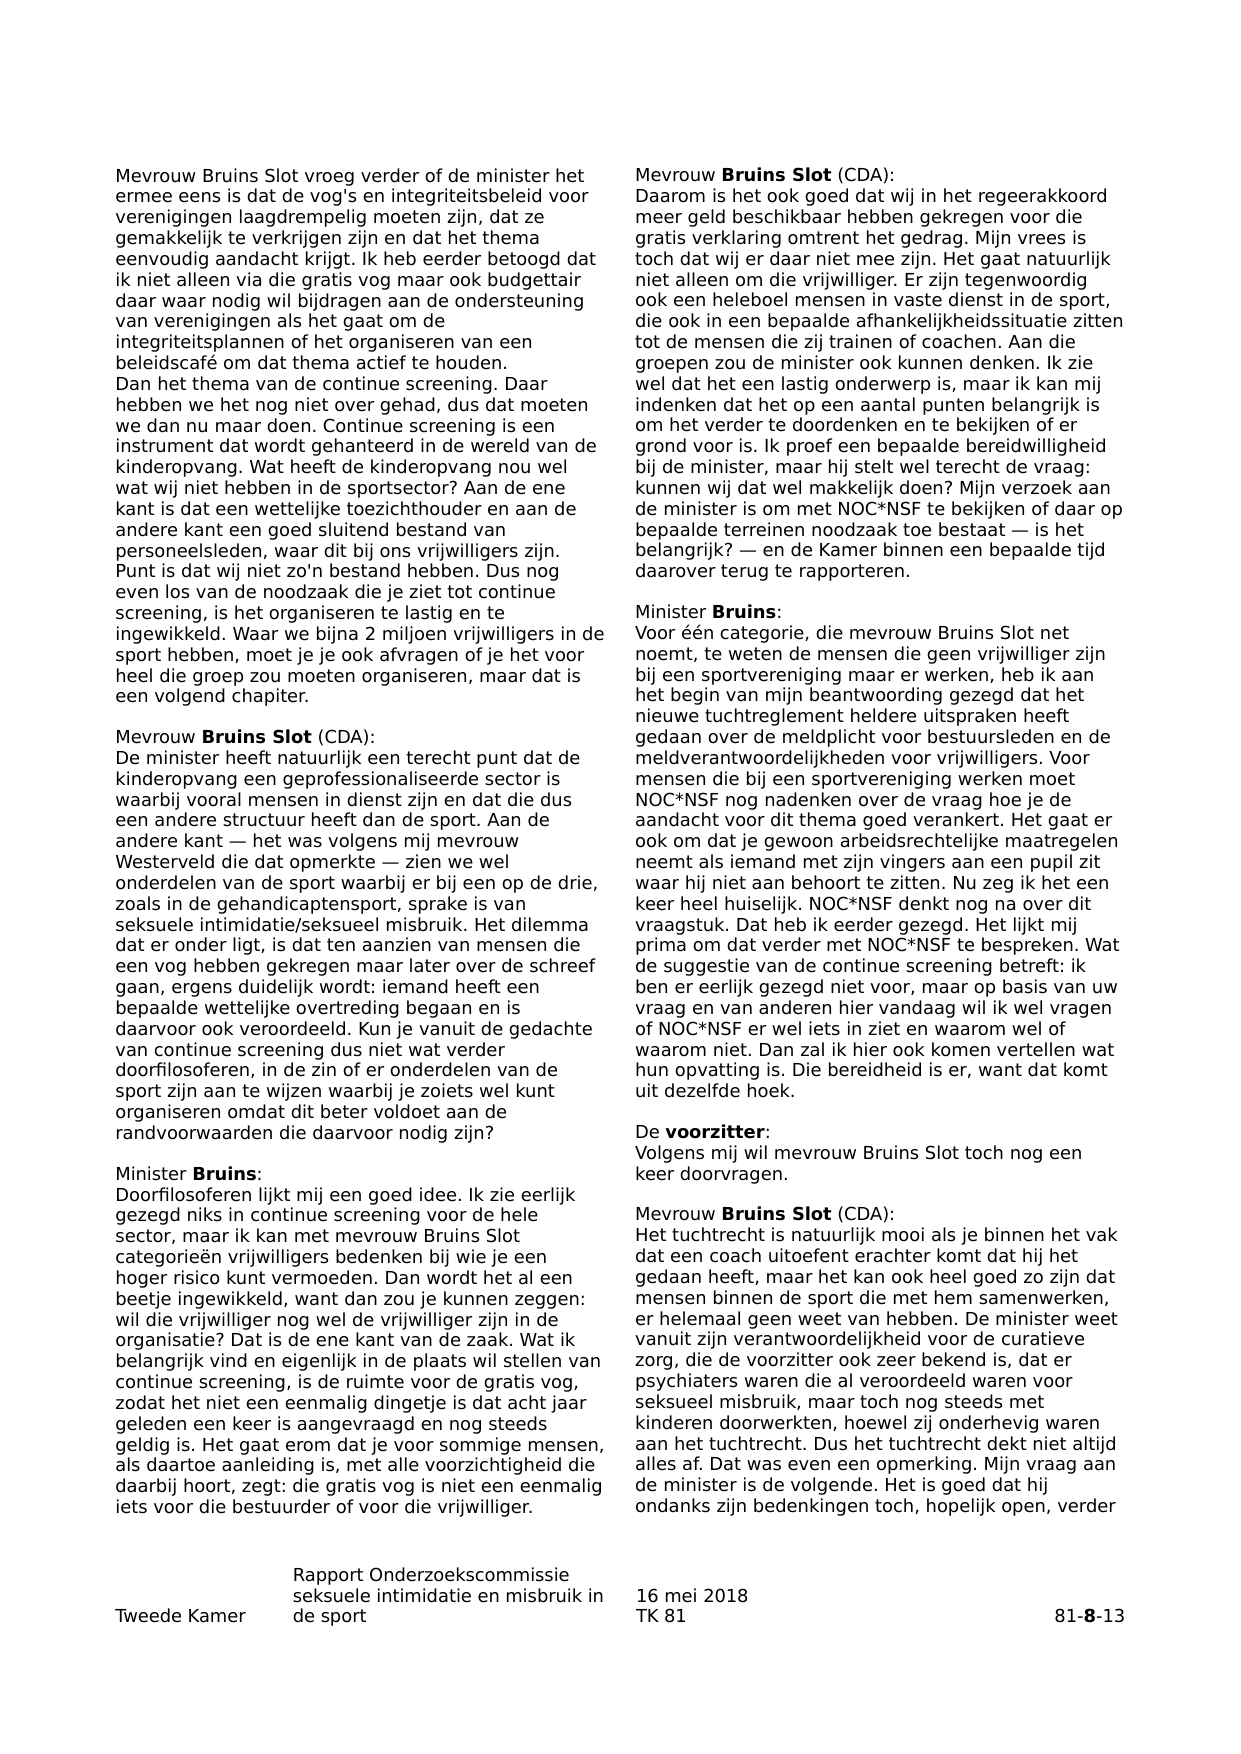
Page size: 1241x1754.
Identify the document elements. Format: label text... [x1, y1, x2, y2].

text Mevrouw Bruins Slot (CDA): [115, 727, 605, 748]
text De voorzitter: [635, 1122, 1125, 1142]
text Minister Bruins: [635, 602, 1125, 623]
text Dan het thema van de continue screening. Daar hebben we het nog niet over gehad, dus dat moeten we dan nu maar doen. Continue screening is een instrument dat wordt gehanteerd in de wereld van de kinderopvang. Wat heeft de kinderopvang nou wel wat wij niet hebben in de sportsector? Aan de ene kant is dat een wettelijke toezichthouder en aan de andere kant een goed sluitend bestand van personeelsleden, waar dit bij ons vrijwilligers zijn. Punt is dat wij niet zo'n bestand hebben. Dus nog even los van de noodzaak die je ziet tot continue screening, is het organiseren te lastig en te ingewikkeld. Waar we bijna 2 miljoen vrijwilligers in de sport hebben, moet je je ook afvragen of je het voor heel die groep zou moeten organiseren, maar dat is een volgend chapiter. [115, 374, 605, 707]
text Mevrouw Bruins Slot (CDA): [635, 1204, 1125, 1225]
text Minister Bruins: [115, 1163, 605, 1184]
text Mevrouw Bruins Slot (CDA): [635, 165, 1125, 186]
text De minister heeft natuurlijk een terecht punt dat de kinderopvang een geprofessionaliseerde sector is waarbij vooral mensen in dienst zijn en dat die dus een andere structuur heeft dan de sport. Aan de andere kant — het was volgens mij mevrouw Westerveld die dat opmerkte — zien we wel onderdelen van de sport waarbij er bij een op de drie, zoals in de gehandicaptensport, sprake is van seksuele intimidatie/seksueel misbruik. Het dilemma dat er onder ligt, is dat ten aanzien van mensen die een vog hebben gekregen maar later over de schreef gaan, ergens duidelijk wordt: iemand heeft een bepaalde wettelijke overtreding begaan en is daarvoor ook veroordeeld. Kun je vanuit de gedachte van continue screening dus niet wat verder doorfilosoferen, in de zin of er onderdelen van de sport zijn aan te wijzen waarbij je zoiets wel kunt organiseren omdat dit beter voldoet aan de randvoorwaarden die daarvoor nodig zijn? [115, 748, 605, 1143]
text Daarom is het ook goed dat wij in het regeerakkoord meer geld beschikbaar hebben gekregen voor die gratis verklaring omtrent het gedrag. Mijn vrees is toch dat wij er daar niet mee zijn. Het gaat natuurlijk niet alleen om die vrijwilliger. Er zijn tegenwoordig ook een heleboel mensen in vaste dienst in de sport, die ook in een bepaalde afhankelijkheidssituatie zitten tot de mensen die zij trainen of coachen. Aan die groepen zou de minister ook kunnen denken. Ik zie wel dat het een lastig onderwerp is, maar ik kan mij indenken dat het op een aantal punten belangrijk is om het verder te doordenken en te bekijken of er grond voor is. Ik proef een bepaalde bereidwilligheid bij de minister, maar hij stelt wel terecht de vraag: kunnen wij dat wel makkelijk doen? Mijn verzoek aan de minister is om met NOC*NSF te bekijken of daar op bepaalde terreinen noodzaak toe bestaat — is het belangrijk? — en de Kamer binnen een bepaalde tijd daarover terug te rapporteren. [635, 186, 1125, 582]
text Doorfilosoferen lijkt mij een goed idee. Ik zie eerlijk gezegd niks in continue screening voor de hele sector, maar ik kan met mevrouw Bruins Slot categorieën vrijwilligers bedenken bij wie je een hoger risico kunt vermoeden. Dan wordt het al een beetje ingewikkeld, want dan zou je kunnen zeggen: wil die vrijwilliger nog wel de vrijwilliger zijn in de organisatie? Dat is de ene kant van de zaak. Wat ik belangrijk vind en eigenlijk in de plaats wil stellen van continue screening, is de ruimte voor de gratis vog, zodat het niet een eenmalig dingetje is dat acht jaar geleden een keer is aangevraagd en nog steeds geldig is. Het gaat erom dat je voor sommige mensen, als daartoe aanleiding is, met alle voorzichtigheid die daarbij hoort, zegt: die gratis vog is niet een eenmalig iets voor die bestuurder of voor die vrijwilliger. [115, 1184, 605, 1518]
text Voor één categorie, die mevrouw Bruins Slot net noemt, te weten de mensen die geen vrijwilliger zijn bij een sportvereniging maar er werken, heb ik aan het begin van mijn beantwoording gezegd dat het nieuwe tuchtreglement heldere uitspraken heeft gedaan over de meldplicht voor bestuursleden en de meldverantwoordelijkheden voor vrijwilligers. Voor mensen die bij een sportvereniging werken moet NOC*NSF nog nadenken over de vraag hoe je de aandacht voor dit thema goed verankert. Het gaat er ook om dat je gewoon arbeidsrechtelijke maatregelen neemt als iemand met zijn vingers aan een pupil zit waar hij niet aan behoort te zitten. Nu zeg ik het een keer heel huiselijk. NOC*NSF denkt nog na over dit vraagstuk. Dat heb ik eerder gezegd. Het lijkt mij prima om dat verder met NOC*NSF te bespreken. Wat de suggestie van de continue screening betreft: ik ben er eerlijk gezegd niet voor, maar op basis van uw vraag en van anderen hier vandaag wil ik wel vragen of NOC*NSF er wel iets in ziet en waarom wel of waarom niet. Dan zal ik hier ook komen vertellen wat hun opvatting is. Die bereidheid is er, want dat komt uit dezelfde hoek. [635, 623, 1125, 1102]
text Volgens mij wil mevrouw Bruins Slot toch nog een keer doorvragen. [635, 1142, 1125, 1184]
text Mevrouw Bruins Slot vroeg verder of de minister het ermee eens is dat de vog's en integriteitsbeleid voor verenigingen laagdrempelig moeten zijn, dat ze gemakkelijk te verkrijgen zijn en dat het thema eenvoudig aandacht krijgt. Ik heb eerder betoogd dat ik niet alleen via die gratis vog maar ook budgettair daar waar nodig wil bijdragen aan de ondersteuning van verenigingen als het gaat om de integriteitsplannen of het organiseren van een beleidscafé om dat thema actief te houden. [115, 165, 605, 374]
text Het tuchtrecht is natuurlijk mooi als je binnen het vak dat een coach uitoefent erachter komt dat hij het gedaan heeft, maar het kan ook heel goed zo zijn dat mensen binnen de sport die met hem samenwerken, er helemaal geen weet van hebben. De minister weet vanuit zijn verantwoordelijkheid voor de curatieve zorg, die de voorzitter ook zeer bekend is, dat er psychiaters waren die al veroordeeld waren voor seksueel misbruik, maar toch nog steeds met kinderen doorwerkten, hoewel zij onderhevig waren aan het tuchtrecht. Dus het tuchtrecht dekt niet altijd alles af. Dat was even een opmerking. Mijn vraag aan de minister is de volgende. Het is goed dat hij ondanks zijn bedenkingen toch, hopelijk open, verder [635, 1225, 1125, 1517]
